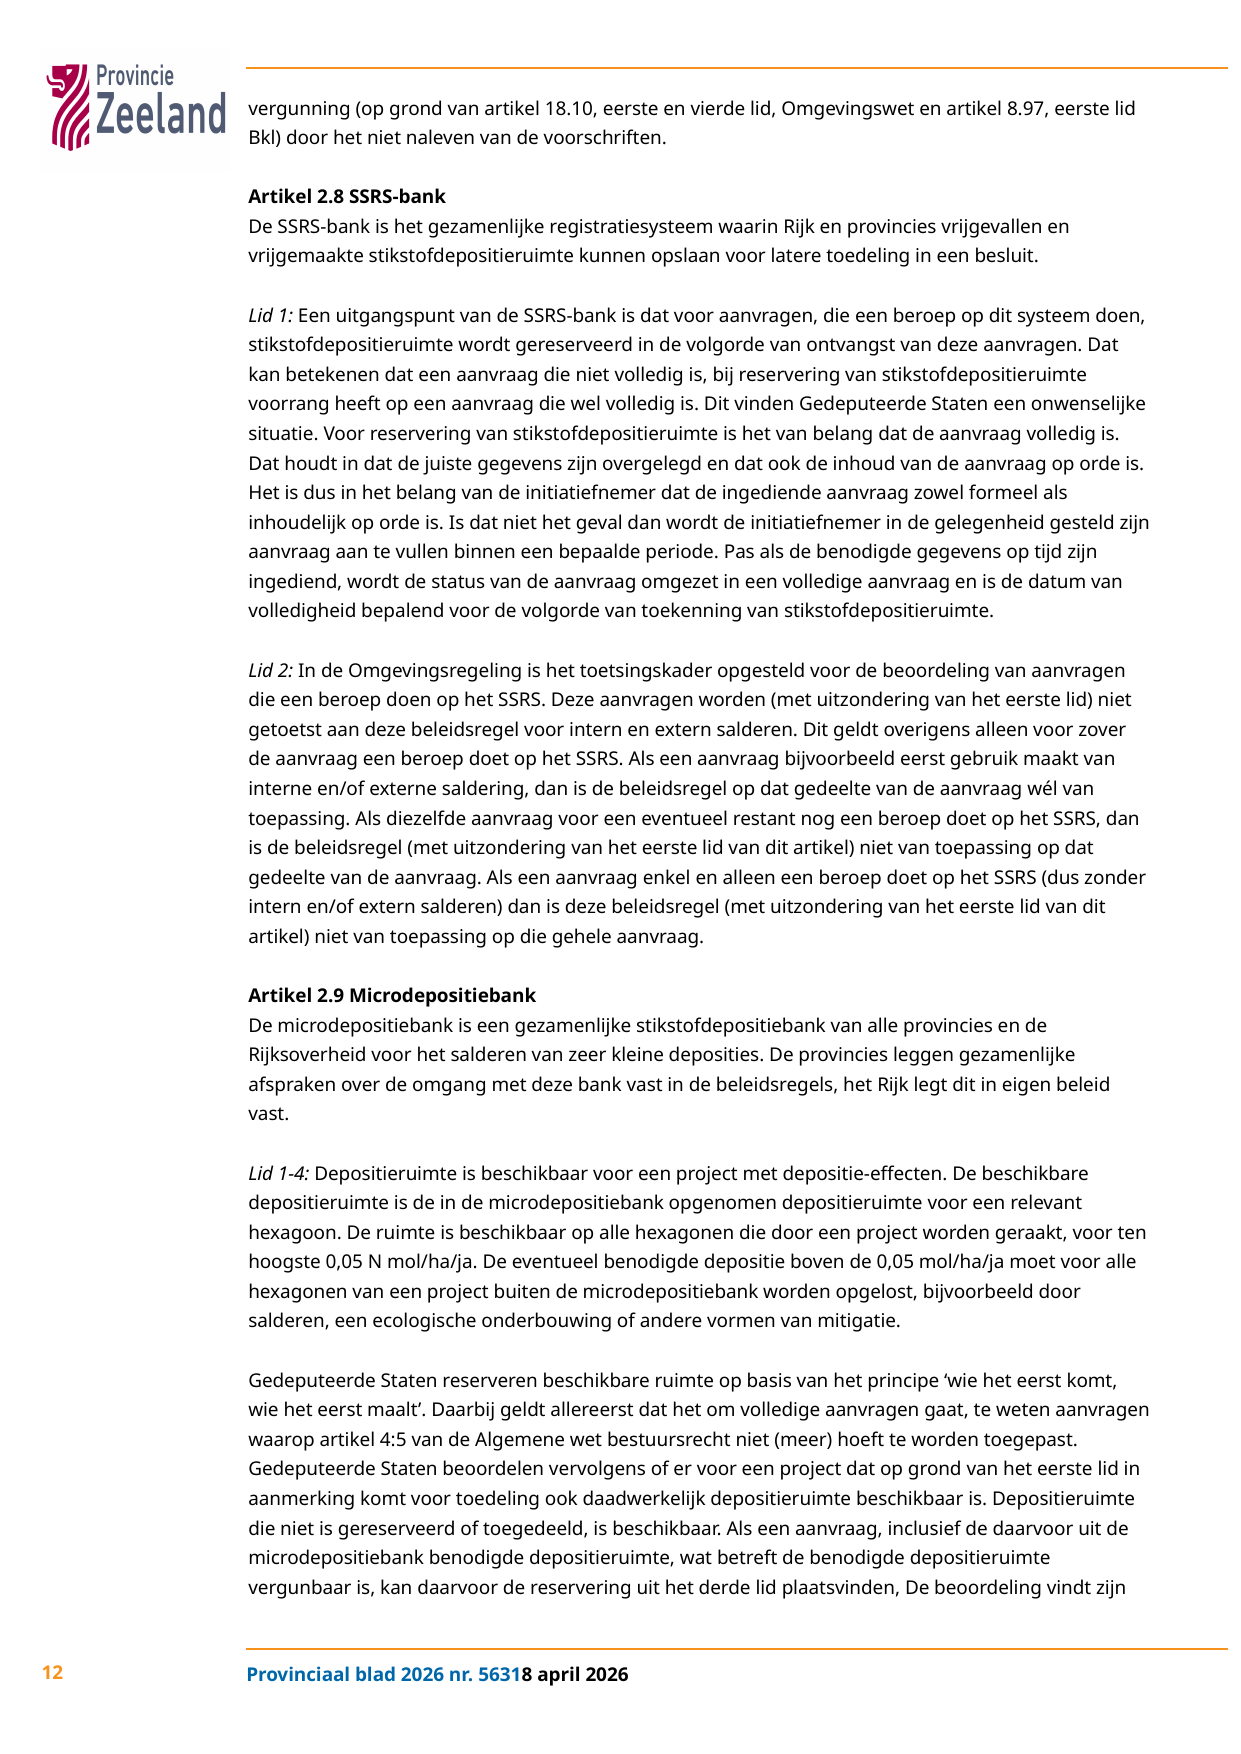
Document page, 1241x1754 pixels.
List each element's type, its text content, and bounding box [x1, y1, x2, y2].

text vergunning (op grond van artikel 18.10, eerste en vierde lid, Omgevingswet en artikel 8.97, eerste lid Bkl) door het niet naleven van de voorschriften. [248, 95, 1152, 150]
text Lid 1-4: Depositieruimte is beschikbaar voor een project met depositie-effecten. De beschikbare depositieruimte is de in de microdepositiebank opgenomen depositieruimte voor een relevant hexagoon. De ruimte is beschikbaar op alle hexagonen die door een project worden geraakt, voor ten hoogste 0,05 N mol/ha/ja. De eventueel benodigde depositie boven de 0,05 mol/ha/ja moet voor alle hexagonen van een project buiten de microdepositiebank worden opgelost, bijvoorbeeld door salderen, een ecologische onderbouwing of andere vormen van mitigatie. [248, 1160, 1152, 1333]
text Lid 1: Een uitgangspunt van de SSRS-bank is dat voor aanvragen, die een beroep op dit systeem doen, stikstofdepositieruimte wordt gereserveerd in de volgorde van ontvangst van deze aanvragen. Dat kan betekenen dat een aanvraag die niet volledig is, bij reservering van stikstofdepositieruimte voorrang heeft op een aanvraag die wel volledig is. Dit vinden Gedeputeerde Staten een onwenselijke situatie. Voor reservering van stikstofdepositieruimte is het van belang dat de aanvraag volledig is. Dat houdt in dat de juiste gegevens zijn overgelegd en dat ook de inhoud van de aanvraag op orde is. Het is dus in het belang van de initiatiefnemer dat de ingediende aanvraag zowel formeel als inhoudelijk op orde is. Is dat niet het geval dan wordt de initiatiefnemer in de gelegenheid gesteld zijn aanvraag aan te vullen binnen een bepaalde periode. Pas als de benodigde gegevens op tijd zijn ingediend, wordt de status van de aanvraag omgezet in een volledige aanvraag en is de datum van volledigheid bepalend voor de volgorde van toekenning van stikstofdepositieruimte. [248, 302, 1152, 623]
text Artikel 2.8 SSRS-bank [248, 183, 1152, 209]
text Lid 2: In de Omgevingsregeling is het toetsingskader opgesteld voor de beoordeling van aanvragen die een beroep doen op het SSRS. Deze aanvragen worden (met uitzondering van het eerste lid) niet getoetst aan deze beleidsregel voor intern en extern salderen. Dit geldt overigens alleen voor zover de aanvraag een beroep doet op het SSRS. Als een aanvraag bijvoorbeeld eerst gebruik maakt van interne en/of externe saldering, dan is de beleidsregel op dat gedeelte van de aanvraag wél van toepassing. Als diezelfde aanvraag voor een eventueel restant nog een beroep doet op het SSRS, dan is de beleidsregel (met uitzondering van het eerste lid van dit artikel) niet van toepassing op dat gedeelte van de aanvraag. Als een aanvraag enkel en alleen een beroep doet op het SSRS (dus zonder intern en/of extern salderen) dan is deze beleidsregel (met uitzondering van het eerste lid van dit artikel) niet van toepassing op die gehele aanvraag. [248, 657, 1152, 949]
picture [41, 47, 231, 172]
text De SSRS-bank is het gezamenlijke registratiesysteem waarin Rijk en provincies vrijgevallen en vrijgemaakte stikstofdepositieruimte kunnen opslaan voor latere toedeling in een besluit. [248, 213, 1152, 268]
text Artikel 2.9 Microdepositiebank [248, 982, 1152, 1008]
text Gedeputeerde Staten reserveren beschikbare ruimte op basis van het principe ‘wie het eerst komt, wie het eerst maalt’. Daarbij geldt allereerst dat het om volledige aanvragen gaat, te weten aanvragen waarop artikel 4:5 van de Algemene wet bestuursrecht niet (meer) hoeft te worden toegepast. Gedeputeerde Staten beoordelen vervolgens of er voor een project dat op grond van het eerste lid in aanmerking komt voor toedeling ook daadwerkelijk depositieruimte beschikbaar is. Depositieruimte die niet is gereserveerd of toegedeeld, is beschikbaar. Als een aanvraag, inclusief de daarvoor uit de microdepositiebank benodigde depositieruimte, wat betreft de benodigde depositieruimte vergunbaar is, kan daarvoor de reservering uit het derde lid plaatsvinden, De beoordeling vindt zijn [248, 1367, 1152, 1600]
text De microdepositiebank is een gezamenlijke stikstofdepositiebank van alle provincies en de Rijksoverheid voor het salderen van zeer kleine deposities. De provincies leggen gezamenlijke afspraken over de omgang met deze bank vast in de beleidsregels, het Rijk legt dit in eigen beleid vast. [248, 1012, 1152, 1126]
